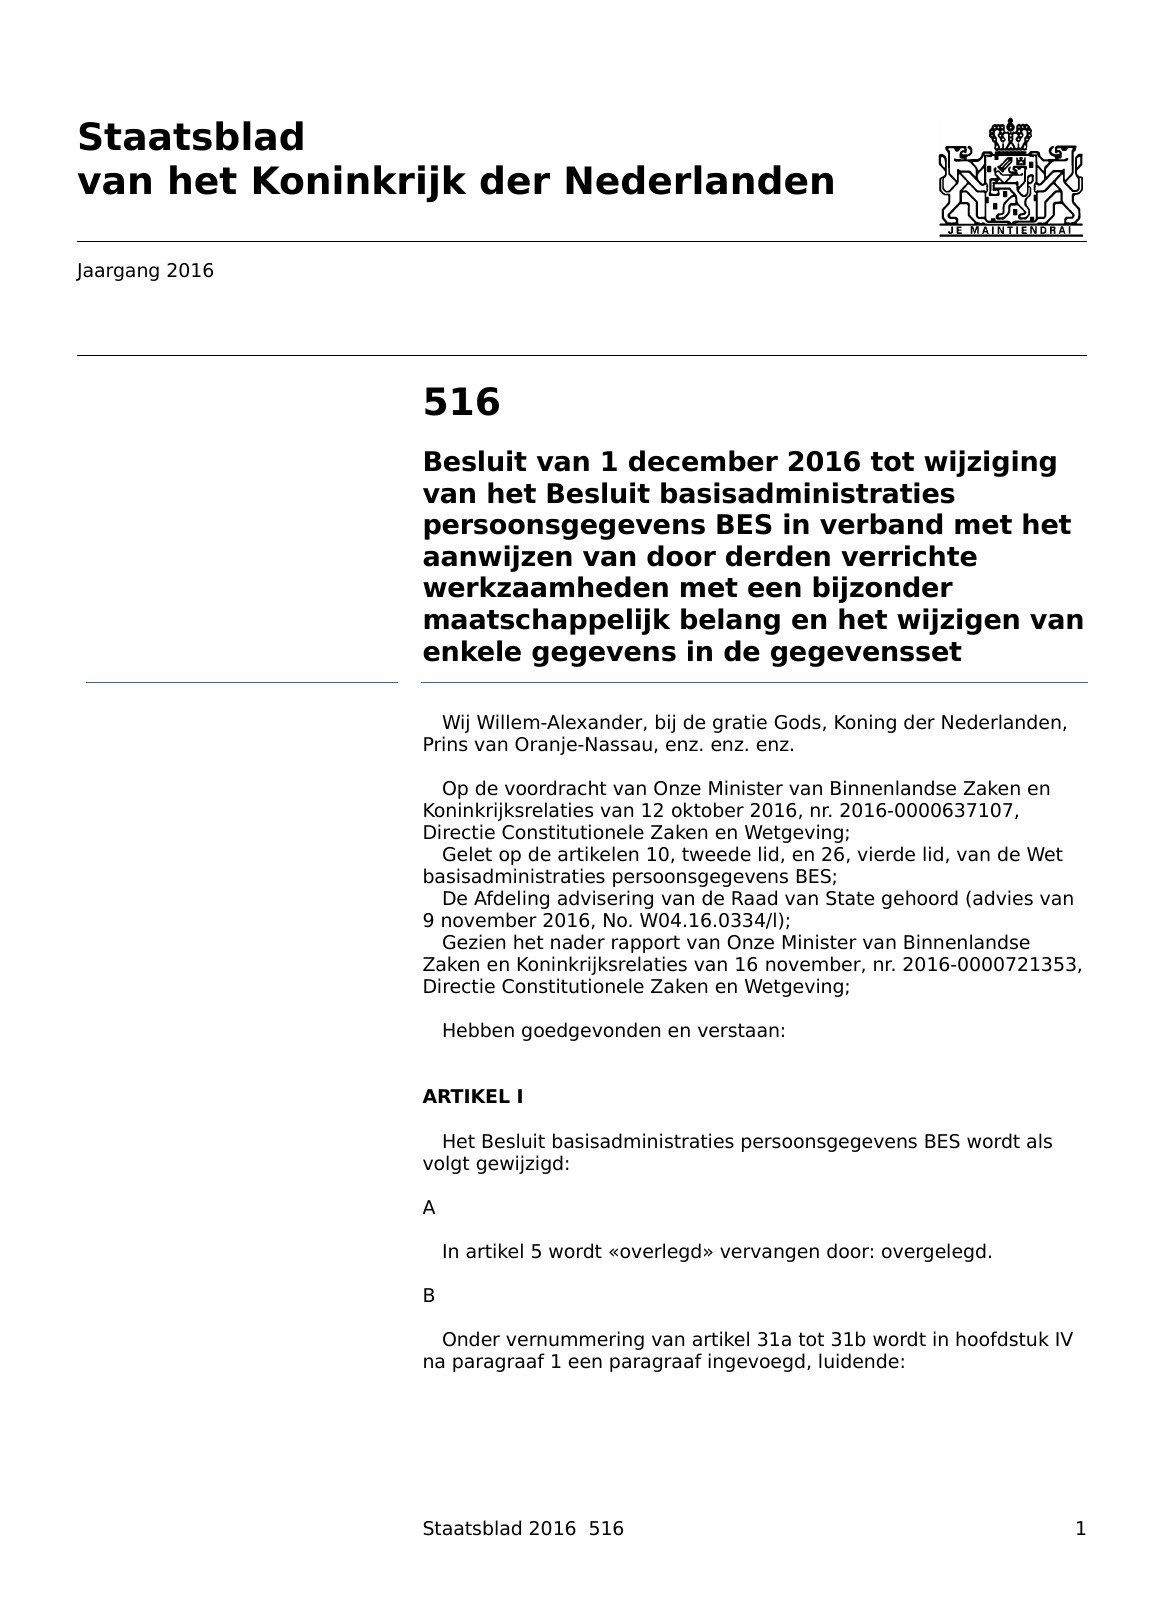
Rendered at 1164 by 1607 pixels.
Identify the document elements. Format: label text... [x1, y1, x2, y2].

text In artikel 5 wordt «overlegd» vervangen door: overgelegd. [422, 1241, 1087, 1263]
text Het Besluit basisadministraties persoonsgegevens BES wordt als volgt gewijzigd: [422, 1131, 1087, 1174]
text Gelet op de artikelen 10, tweede lid, en 26, vierde lid, van de Wet basisadministraties persoonsgegevens BES; [422, 844, 1087, 888]
text B [422, 1285, 1087, 1307]
subtitle 516 [422, 381, 1087, 424]
table_header [886, 100, 1087, 241]
text Op de voordracht van Onze Minister van Binnenlandse Zaken en Koninkrijksrelaties van 12 oktober 2016, nr. 2016-0000637107, Directie Constitutionele Zaken en Wetgeving; [422, 778, 1087, 844]
text Besluit van 1 december 2016 tot wijziging van het Besluit basisadministraties persoonsgegevens BES in verband met het aanwijzen van door derden verrichte werkzaamheden met een bijzonder maatschappelijk belang en het wijzigen van enkele gegevens in de gegevensset [422, 447, 1087, 667]
text Hebben goedgevonden en verstaan: [422, 1020, 1087, 1042]
subtitle ARTIKEL I [422, 1086, 1087, 1108]
picture [936, 115, 1087, 240]
text De Afdeling advisering van de Raad van State gehoord (advies van 9 november 2016, No. W04.16.0334/l); [422, 888, 1087, 932]
text Onder vernummering van artikel 31a tot 31b wordt in hoofdstuk IV na paragraaf 1 een paragraaf ingevoegd, luidende: [422, 1329, 1087, 1373]
table_header Staatsblad van het Koninkrijk der Nederlanden [77, 100, 886, 241]
table_cell Jaargang 2016 [77, 242, 1087, 355]
text Wij Willem-Alexander, bij de gratie Gods, Koning der Nederlanden, Prins van Oranje-Nassau, enz. enz. enz. [422, 712, 1087, 756]
text Gezien het nader rapport van Onze Minister van Binnenlandse Zaken en Koninkrijksrelaties van 16 november, nr. 2016-0000721353, Directie Constitutionele Zaken en Wetgeving; [422, 932, 1087, 998]
text A [422, 1197, 1087, 1219]
